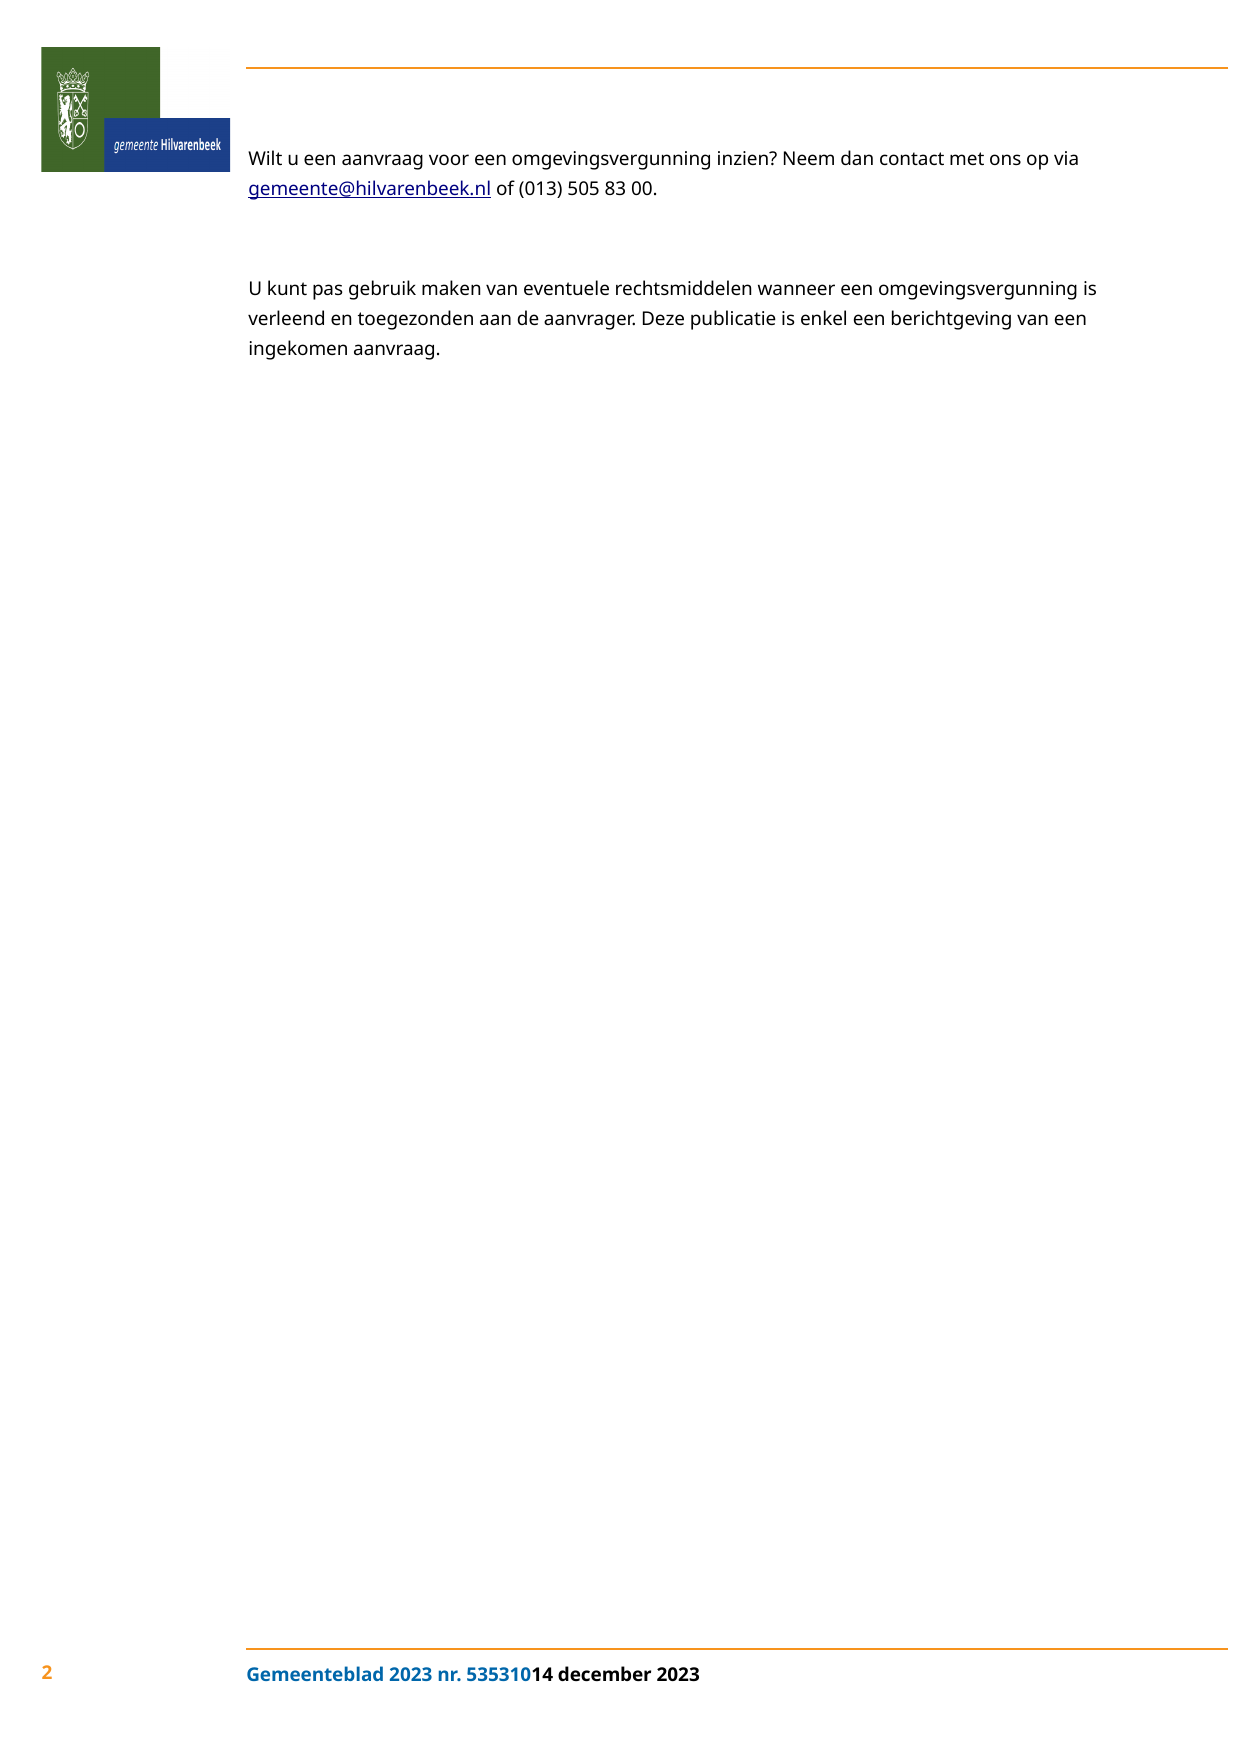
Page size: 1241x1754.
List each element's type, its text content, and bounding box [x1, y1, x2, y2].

text Wilt u een aanvraag voor een omgevingsvergunning inzien? Neem dan contact met ons op via gemeente@hilvarenbeek.nl of (013) 505 83 00. [248, 145, 1152, 201]
text U kunt pas gebruik maken van eventuele rechtsmiddelen wanneer een omgevingsvergunning is verleend en toegezonden aan de aanvrager. Deze publicatie is enkel een berichtgeving van een ingekomen aanvraag. [248, 276, 1152, 361]
picture [41, 47, 231, 172]
